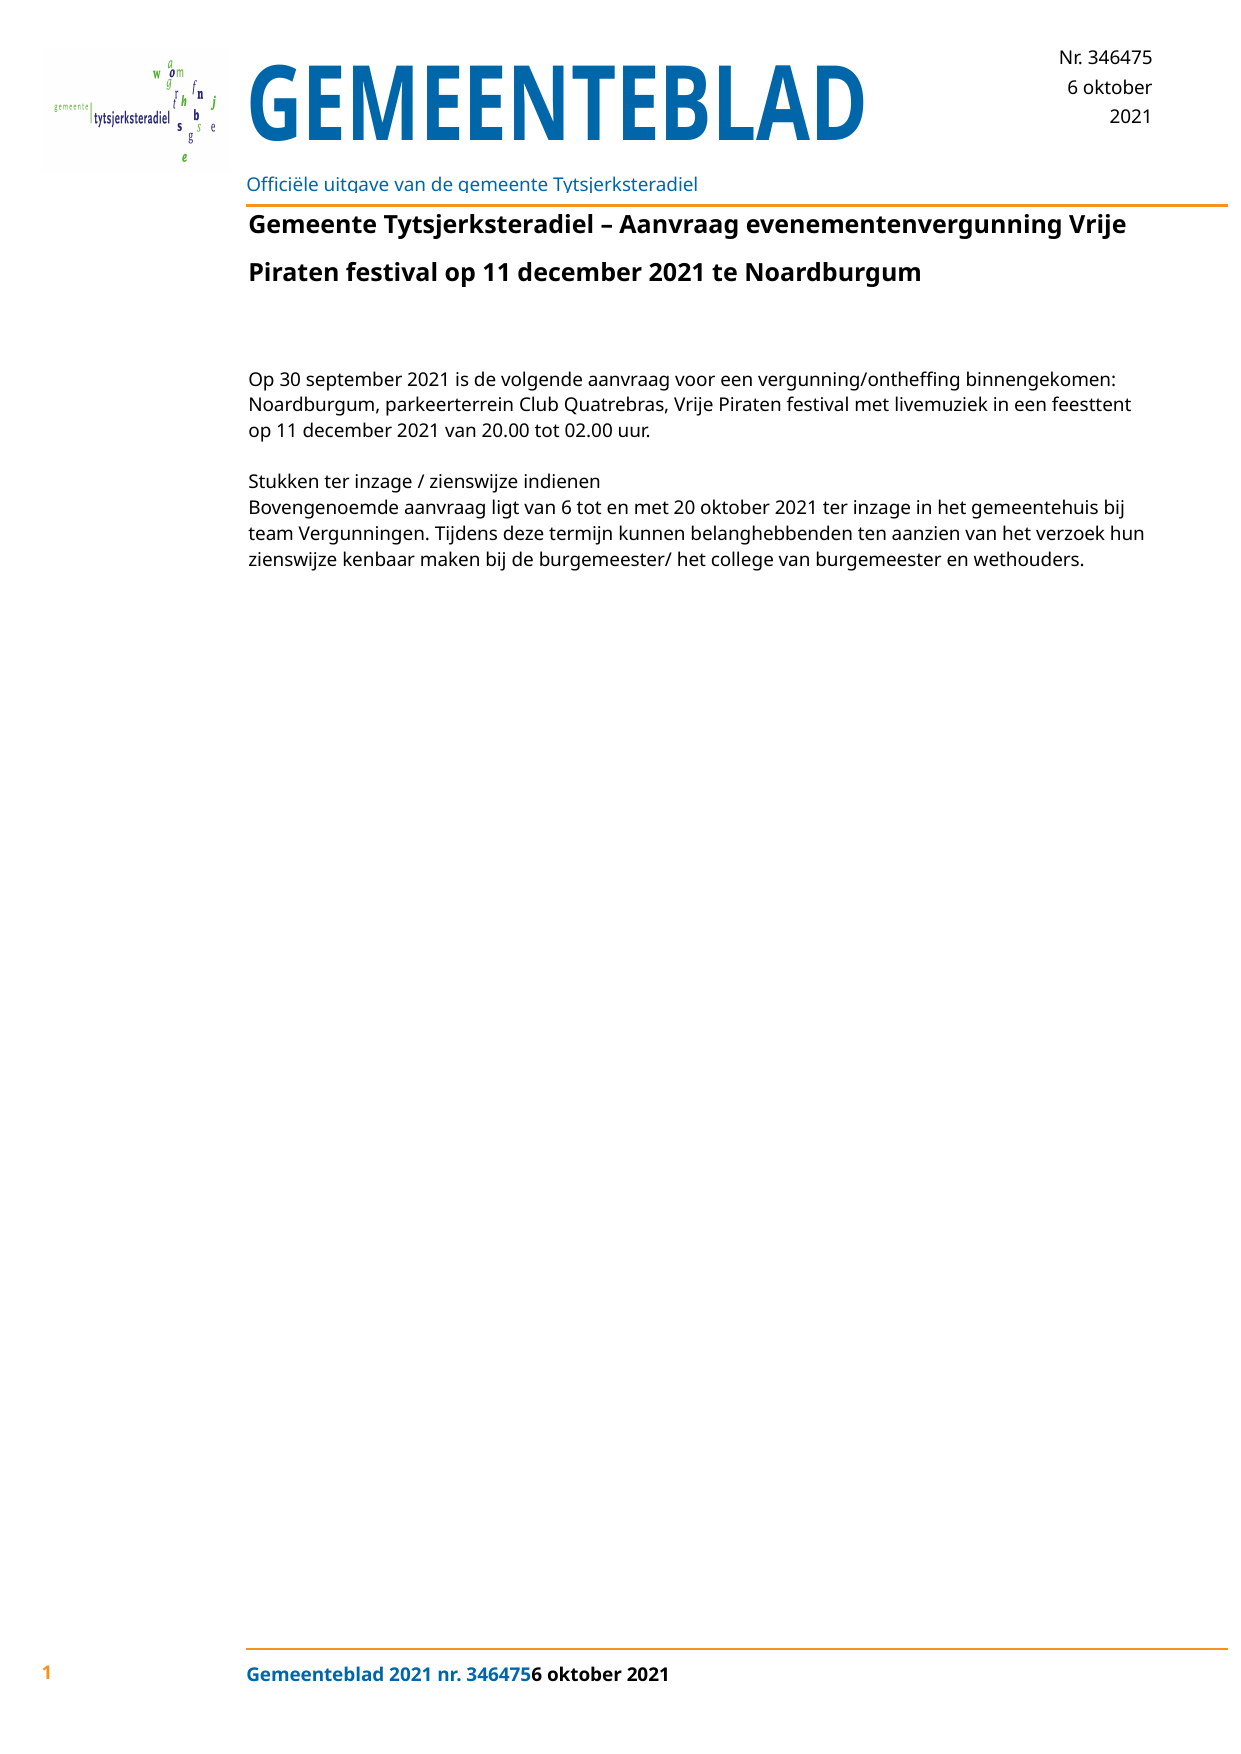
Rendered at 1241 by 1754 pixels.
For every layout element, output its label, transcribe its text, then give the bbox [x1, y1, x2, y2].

text Op 30 september 2021 is de volgende aanvraag voor een vergunning/ontheffing binnengekomen: [248, 366, 1152, 391]
text Stukken ter inzage / zienswijze indienen [248, 469, 1152, 494]
picture [41, 47, 231, 172]
text Bovengenoemde aanvraag ligt van 6 tot en met 20 oktober 2021 ter inzage in het gemeentehuis bij team Vergunningen. Tijdens deze termijn kunnen belanghebbenden ten aanzien van het verzoek hun zienswijze kenbaar maken bij de burgemeester/ het college van burgemeester en wethouders. [248, 494, 1152, 572]
text Noardburgum, parkeerterrein Club Quatrebras, Vrije Piraten festival met livemuziek in een feesttent op 11 december 2021 van 20.00 tot 02.00 uur. [248, 391, 1152, 443]
text Gemeente Tytsjerksteradiel – Aanvraag evenementenvergunning Vrije Piraten festival op 11 december 2021 te Noardburgum [248, 207, 1152, 288]
